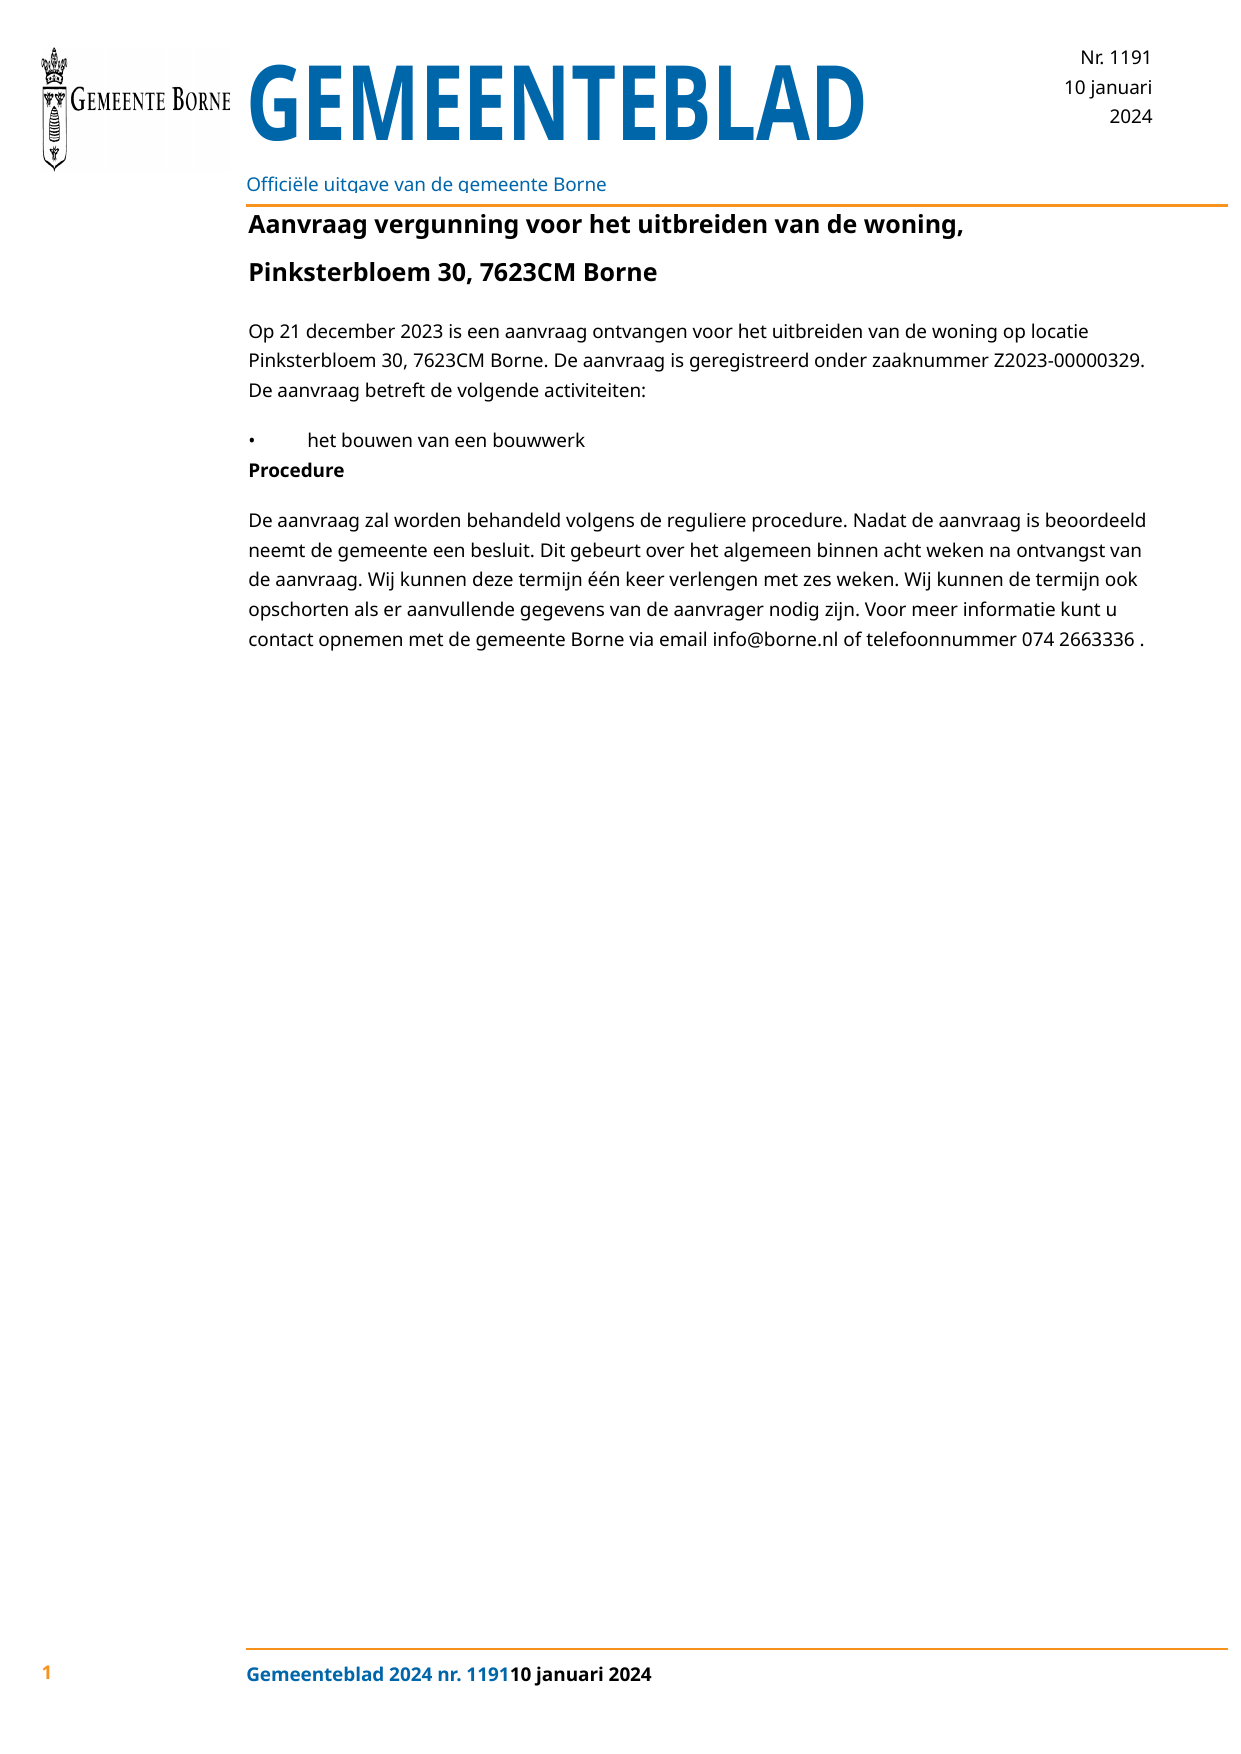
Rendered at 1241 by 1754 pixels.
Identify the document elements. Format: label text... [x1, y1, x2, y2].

text Procedure [248, 457, 1152, 483]
text Aanvraag vergunning voor het uitbreiden van de woning, Pinksterbloem 30, 7623CM Borne [248, 207, 1152, 288]
text Op 21 december 2023 is een aanvraag ontvangen voor het uitbreiden van de woning op locatie Pinksterbloem 30, 7623CM Borne. De aanvraag is geregistreerd onder zaaknummer Z2023-00000329. De aanvraag betreft de volgende activiteiten: [248, 318, 1152, 403]
picture [41, 47, 231, 172]
text De aanvraag zal worden behandeld volgens de reguliere procedure. Nadat de aanvraag is beoordeeld neemt de gemeente een besluit. Dit gebeurt over het algemeen binnen acht weken na ontvangst van de aanvraag. Wij kunnen deze termijn één keer verlengen met zes weken. Wij kunnen de termijn ook opschorten als er aanvullende gegevens van de aanvrager nodig zijn. Voor meer informatie kunt u contact opnemen met de gemeente Borne via email info@borne.nl of telefoonnummer 074 2663336 . [248, 507, 1152, 652]
list het bouwen van een bouwwerk [248, 427, 1152, 453]
